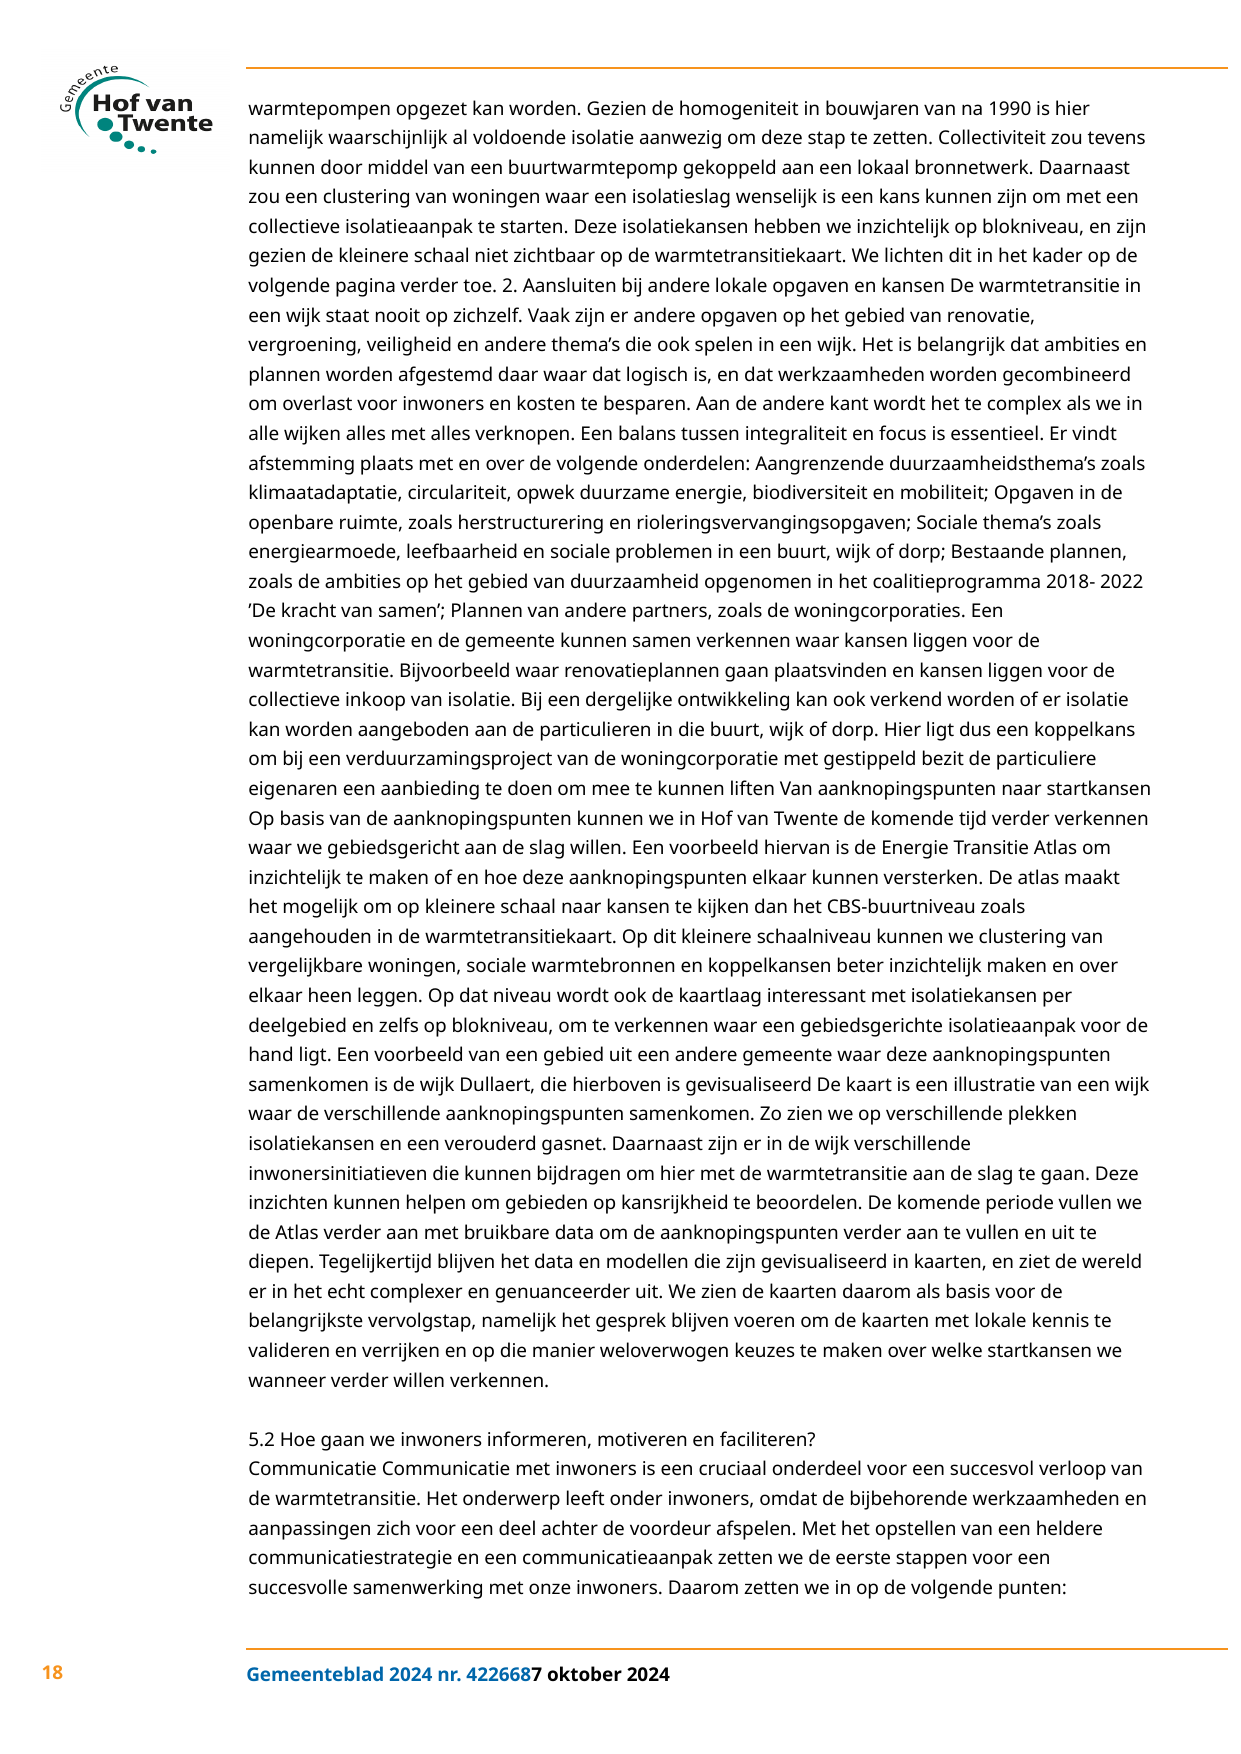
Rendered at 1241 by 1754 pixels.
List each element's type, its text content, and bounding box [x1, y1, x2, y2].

text gezien de kleinere schaal niet zichtbaar op de warmtetransitiekaart. We lichten dit in het kader op de volgende pagina verder toe. 2. Aansluiten bij andere lokale opgaven en kansen De warmtetransitie in een wijk staat nooit op zichzelf. Vaak zijn er andere opgaven op het gebied van renovatie, vergroening, veiligheid en andere thema’s die ook spelen in een wijk. Het is belangrijk dat ambities en plannen worden afgestemd daar waar dat logisch is, en dat werkzaamheden worden gecombineerd om overlast voor inwoners en kosten te besparen. Aan de andere kant wordt het te complex als we in alle wijken alles met alles verknopen. Een balans tussen integraliteit en focus is essentieel. Er vindt afstemming plaats met en over de volgende onderdelen: Aangrenzende duurzaamheidsthema’s zoals klimaatadaptatie, circulariteit, opwek duurzame energie, biodiversiteit en mobiliteit; Opgaven in de openbare ruimte, zoals herstructurering en rioleringsvervangingsopgaven; Sociale thema’s zoals energiearmoede, leefbaarheid en sociale problemen in een buurt, wijk of dorp; Bestaande plannen, zoals de ambities op het gebied van duurzaamheid opgenomen in het coalitieprogramma 2018- 2022 ’De kracht van samen’; Plannen van andere partners, zoals de woningcorporaties. Een woningcorporatie en de gemeente kunnen samen verkennen waar kansen liggen voor de warmtetransitie. Bijvoorbeeld waar renovatieplannen gaan plaatsvinden en kansen liggen voor de collectieve inkoop van isolatie. Bij een dergelijke ontwikkeling kan ook verkend worden of er isolatie kan worden aangeboden aan de particulieren in die buurt, wijk of dorp. Hier ligt dus een koppelkans om bij een verduurzamingsproject van de woningcorporatie met gestippeld bezit de particuliere eigenaren een aanbieding te doen om mee te kunnen liften Van aanknopingspunten naar startkansen Op basis van de aanknopingspunten kunnen we in Hof van Twente de komende tijd verder verkennen waar we gebiedsgericht aan de slag willen. Een voorbeeld hiervan is de Energie Transitie Atlas om inzichtelijk te maken of en hoe deze aanknopingspunten elkaar kunnen versterken. De atlas maakt het mogelijk om op kleinere schaal naar kansen te kijken dan het CBS-buurtniveau zoals aangehouden in de warmtetransitiekaart. Op dit kleinere schaalniveau kunnen we clustering van vergelijkbare woningen, sociale warmtebronnen en koppelkansen beter inzichtelijk maken en over elkaar heen leggen. Op dat niveau wordt ook de kaartlaag interessant met isolatiekansen per deelgebied en zelfs op blokniveau, om te verkennen waar een gebiedsgerichte isolatieaanpak voor de hand ligt. Een voorbeeld van een gebied uit een andere gemeente waar deze aanknopingspunten samenkomen is de wijk Dullaert, die hierboven is gevisualiseerd De kaart is een illustratie van een wijk waar de verschillende aanknopingspunten samenkomen. Zo zien we op verschillende plekken isolatiekansen en een verouderd gasnet. Daarnaast zijn er in de wijk verschillende inwonersinitiatieven die kunnen bijdragen om hier met de warmtetransitie aan de slag te gaan. Deze inzichten kunnen helpen om gebieden op kansrijkheid te beoordelen. De komende periode vullen we de Atlas verder aan met bruikbare data om de aanknopingspunten verder aan te vullen en uit te diepen. Tegelijkertijd blijven het data en modellen die zijn gevisualiseerd in kaarten, en ziet de wereld er in het echt complexer en genuanceerder uit. We zien de kaarten daarom als basis voor de belangrijkste vervolgstap, namelijk het gesprek blijven voeren om de kaarten met lokale kennis te valideren en verrijken en op die manier weloverwogen keuzes te maken over welke startkansen we wanneer verder willen verkennen. [248, 243, 1152, 1393]
text Communicatie Communicatie met inwoners is een cruciaal onderdeel voor een succesvol verloop van de warmtetransitie. Het onderwerp leeft onder inwoners, omdat de bijbehorende werkzaamheden en aanpassingen zich voor een deel achter de voordeur afspelen. Met het opstellen van een heldere communicatiestrategie en een communicatieaanpak zetten we de eerste stappen voor een succesvolle samenwerking met onze inwoners. Daarom zetten we in op de volgende punten: [248, 1456, 1152, 1600]
picture [41, 47, 231, 172]
text 5.2 Hoe gaan we inwoners informeren, motiveren en faciliteren? [248, 1426, 1152, 1452]
text warmtepompen opgezet kan worden. Gezien de homogeniteit in bouwjaren van na 1990 is hier namelijk waarschijnlijk al voldoende isolatie aanwezig om deze stap te zetten. Collectiviteit zou tevens kunnen door middel van een buurtwarmtepomp gekoppeld aan een lokaal bronnetwerk. Daarnaast zou een clustering van woningen waar een isolatieslag wenselijk is een kans kunnen zijn om met een collectieve isolatieaanpak te starten. Deze isolatiekansen hebben we inzichtelijk op blokniveau, en zijn [248, 95, 1152, 239]
